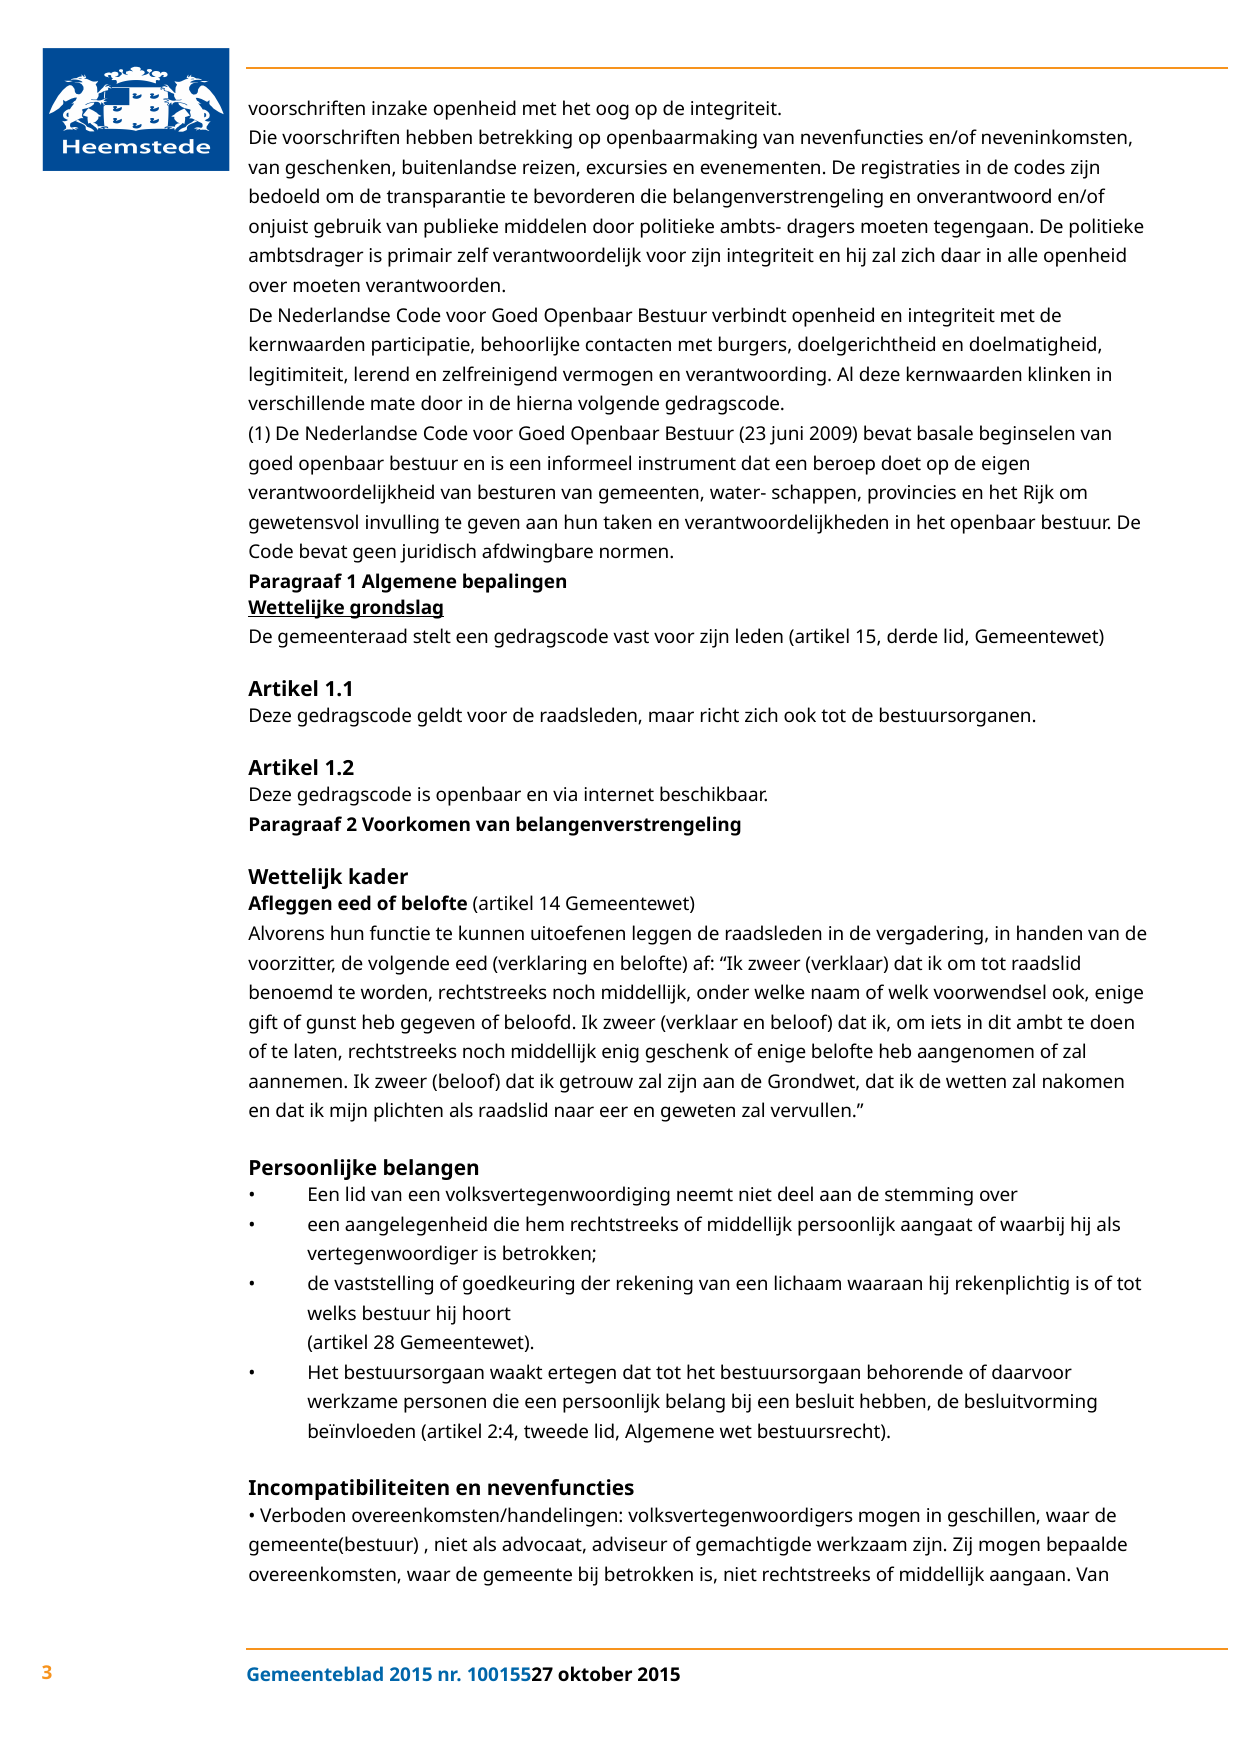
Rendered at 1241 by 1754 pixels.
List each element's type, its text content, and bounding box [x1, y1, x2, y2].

text Alvorens hun functie te kunnen uitoefenen leggen de raadsleden in de vergadering, in handen van de voorzitter, de volgende eed (verklaring en belofte) af: “Ik zweer (verklaar) dat ik om tot raadslid benoemd te worden, rechtstreeks noch middellijk, onder welke naam of welk voorwendsel ook, enige gift of gunst heb gegeven of beloofd. Ik zweer (verklaar en beloof) dat ik, om iets in dit ambt te doen of te laten, rechtstreeks noch middellijk enig geschenk of enige belofte heb aangenomen of zal aannemen. Ik zweer (beloof) dat ik getrouw zal zijn aan de Grondwet, dat ik de wetten zal nakomen en dat ik mijn plichten als raadslid naar eer en geweten zal vervullen.” [248, 920, 1152, 1123]
list Een lid van een volksvertegenwoordiging neemt niet deel aan de stemming over [248, 1181, 1152, 1207]
list een aangelegenheid die hem rechtstreeks of middellijk persoonlijk aangaat of waarbij hij als vertegenwoordiger is betrokken; [248, 1211, 1152, 1266]
text Incompatibiliteiten en nevenfuncties [248, 1473, 1152, 1502]
text De gemeenteraad stelt een gedragscode vast voor zijn leden (artikel 15, derde lid, Gemeentewet) [248, 623, 1152, 649]
text De Nederlandse Code voor Goed Openbaar Bestuur verbindt openheid en integriteit met de kernwaarden participatie, behoorlijke contacten met burgers, doelgerichtheid en doelmatigheid, legitimiteit, lerend en zelfreinigend vermogen en verantwoording. Al deze kernwaarden klinken in verschillende mate door in de hierna volgende gedragscode. [248, 302, 1152, 416]
text Artikel 1.2 [248, 753, 1152, 781]
text Paragraaf 2 Voorkomen van belangenverstrengeling [248, 811, 1152, 836]
list Het bestuursorgaan waakt ertegen dat tot het bestuursorgaan behorende of daarvoor werkzame personen die een persoonlijk belang bij een besluit hebben, de besluitvorming beïnvloeden (artikel 2:4, tweede lid, Algemene wet bestuursrecht). [248, 1359, 1152, 1444]
text voorschriften inzake openheid met het oog op de integriteit. [248, 95, 1152, 121]
list (artikel 28 Gemeentewet). [248, 1329, 1152, 1355]
text Wettelijke grondslag [248, 594, 1152, 619]
picture [41, 47, 231, 172]
text Afleggen eed of belofte (artikel 14 Gemeentewet) [248, 891, 1152, 916]
list de vaststelling of goedkeuring der rekening van een lichaam waaraan hij rekenplichtig is of tot welks bestuur hij hoort [248, 1270, 1152, 1326]
text Artikel 1.1 [248, 674, 1152, 702]
text Deze gedragscode geldt voor de raadsleden, maar richt zich ook tot de bestuursorganen. [248, 702, 1152, 728]
text Die voorschriften hebben betrekking op openbaarmaking van nevenfuncties en/of neveninkomsten, van geschenken, buitenlandse reizen, excursies en evenementen. De registraties in de codes zijn bedoeld om de transparantie te bevorderen die belangenverstrengeling en onverantwoord en/of onjuist gebruik van publieke middelen door politieke ambts- dragers moeten tegengaan. De politieke ambtsdrager is primair zelf verantwoordelijk voor zijn integriteit en hij zal zich daar in alle openheid over moeten verantwoorden. [248, 124, 1152, 298]
text Paragraaf 1 Algemene bepalingen [248, 568, 1152, 594]
text Wettelijk kader [248, 862, 1152, 891]
text (1) De Nederlandse Code voor Goed Openbaar Bestuur (23 juni 2009) bevat basale beginselen van goed openbaar bestuur en is een informeel instrument dat een beroep doet op de eigen verantwoordelijkheid van besturen van gemeenten, water- schappen, provincies en het Rijk om gewetensvol invulling te geven aan hun taken en verantwoordelijkheden in het openbaar bestuur. De Code bevat geen juridisch afdwingbare normen. [248, 420, 1152, 564]
text Deze gedragscode is openbaar en via internet beschikbaar. [248, 781, 1152, 807]
text • Verboden overeenkomsten/handelingen: volksvertegenwoordigers mogen in geschillen, waar de gemeente(bestuur) , niet als advocaat, adviseur of gemachtigde werkzaam zijn. Zij mogen bepaalde overeenkomsten, waar de gemeente bij betrokken is, niet rechtstreeks of middellijk aangaan. Van [248, 1502, 1152, 1587]
text Persoonlijke belangen [248, 1153, 1152, 1181]
